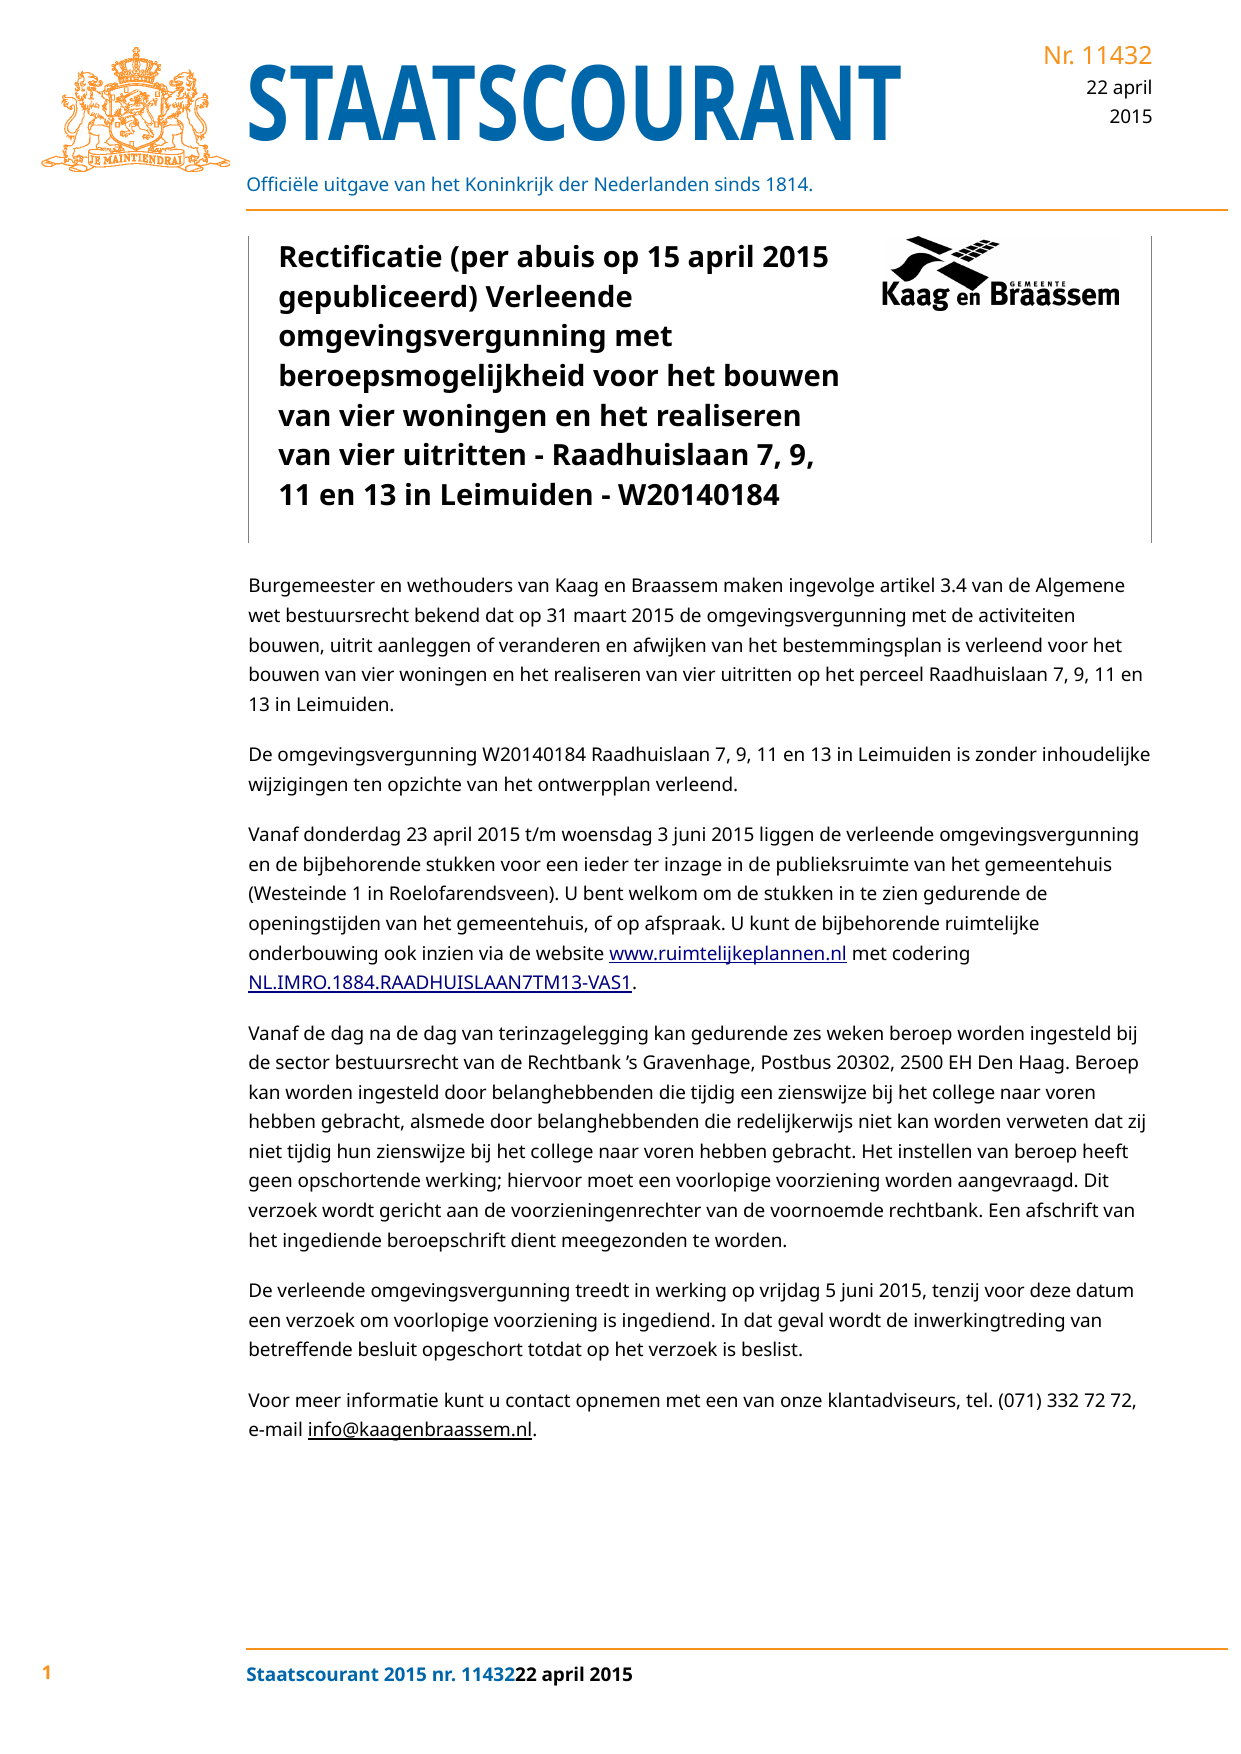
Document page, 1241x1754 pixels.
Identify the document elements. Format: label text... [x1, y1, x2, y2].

picture [41, 47, 231, 172]
text Voor meer informatie kunt u contact opnemen met een van onze klantadviseurs, tel. (071) 332 72 72, e-mail info@kaagenbraassem.nl. [248, 1387, 1152, 1442]
picture [882, 236, 1119, 311]
text Vanaf de dag na de dag van terinzagelegging kan gedurende zes weken beroep worden ingesteld bij de sector bestuursrecht van de Rechtbank ’s Gravenhage, Postbus 20302, 2500 EH Den Haag. Beroep kan worden ingesteld door belanghebbenden die tijdig een zienswijze bij het college naar voren hebben gebracht, alsmede door belanghebbenden die redelijkerwijs niet kan worden verweten dat zij niet tijdig hun zienswijze bij het college naar voren hebben gebracht. Het instellen van beroep heeft geen opschortende werking; hiervoor moet een voorlopige voorziening worden aangevraagd. Dit verzoek wordt gericht aan de voorzieningenrechter van de voornoemde rechtbank. Een afschrift van het ingediende beroepschrift dient meegezonden te worden. [248, 1020, 1152, 1253]
table_header [850, 236, 1151, 543]
text Vanaf donderdag 23 april 2015 t/m woensdag 3 juni 2015 liggen de verleende omgevingsvergunning en de bijbehorende stukken voor een ieder ter inzage in de publieksruimte van het gemeentehuis (Westeinde 1 in Roelofarendsveen). U bent welkom om de stukken in te zien gedurende de openingstijden van het gemeentehuis, of op afspraak. U kunt de bijbehorende ruimtelijke onderbouwing ook inzien via de website www.ruimtelijkeplannen.nl met codering NL.IMRO.1884.RAADHUISLAAN7TM13-VAS1. [248, 821, 1152, 995]
table_header Rectificatie (per abuis op 15 april 2015 gepubliceerd) Verleende omgevingsvergunning met beroepsmogelijkheid voor het bouwen van vier woningen en het realiseren van vier uitritten - Raadhuislaan 7, 9, 11 en 13 in Leimuiden - W20140184 [249, 236, 850, 543]
text De omgevingsvergunning W20140184 Raadhuislaan 7, 9, 11 en 13 in Leimuiden is zonder inhoudelijke wijzigingen ten opzichte van het ontwerpplan verleend. [248, 741, 1152, 797]
text Burgemeester en wethouders van Kaag en Braassem maken ingevolge artikel 3.4 van de Algemene wet bestuursrecht bekend dat op 31 maart 2015 de omgevingsvergunning met de activiteiten bouwen, uitrit aanleggen of veranderen en afwijken van het bestemmingsplan is verleend voor het bouwen van vier woningen en het realiseren van vier uitritten op het perceel Raadhuislaan 7, 9, 11 en 13 in Leimuiden. [248, 573, 1152, 717]
text De verleende omgevingsvergunning treedt in werking op vrijdag 5 juni 2015, tenzij voor deze datum een verzoek om voorlopige voorziening is ingediend. In dat geval wordt de inwerkingtreding van betreffende besluit opgeschort totdat op het verzoek is beslist. [248, 1277, 1152, 1362]
